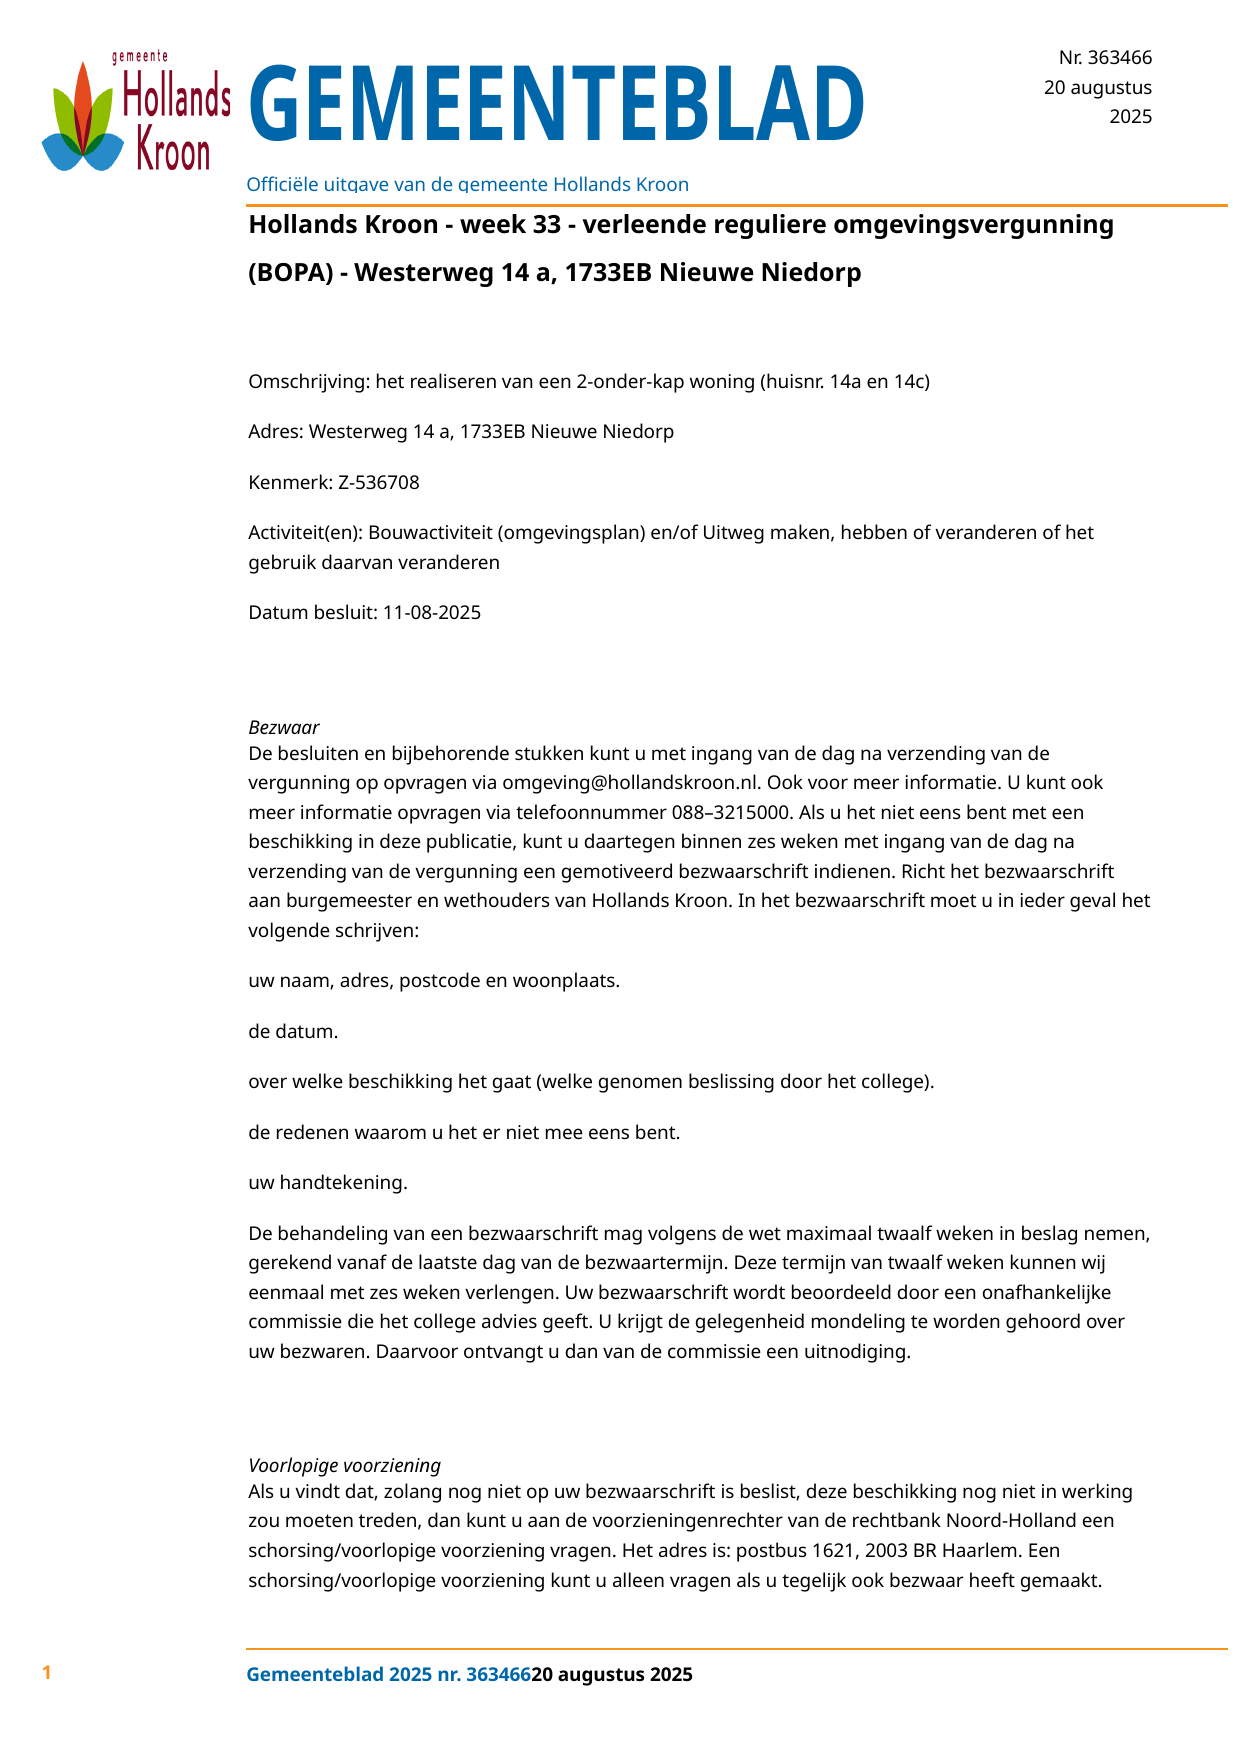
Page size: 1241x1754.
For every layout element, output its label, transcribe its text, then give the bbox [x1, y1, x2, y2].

text Activiteit(en): Bouwactiviteit (omgevingsplan) en/of Uitweg maken, hebben of veranderen of het gebruik daarvan veranderen [248, 519, 1152, 575]
text over welke beschikking het gaat (welke genomen beslissing door het college). [248, 1068, 1152, 1094]
text Hollands Kroon - week 33 - verleende reguliere omgevingsvergunning (BOPA) - Westerweg 14 a, 1733EB Nieuwe Niedorp [248, 207, 1152, 288]
text uw naam, adres, postcode en woonplaats. [248, 968, 1152, 993]
text uw handtekening. [248, 1169, 1152, 1195]
text De besluiten en bijbehorende stukken kunt u met ingang van de dag na verzending van de vergunning op opvragen via omgeving@hollandskroon.nl. Ook voor meer informatie. U kunt ook meer informatie opvragen via telefoonnummer 088–3215000. Als u het niet eens bent met een beschikking in deze publicatie, kunt u daartegen binnen zes weken met ingang van de dag na verzending van de vergunning een gemotiveerd bezwaarschrift indienen. Richt het bezwaarschrift aan burgemeester en wethouders van Hollands Kroon. In het bezwaarschrift moet u in ieder geval het volgende schrijven: [248, 740, 1152, 943]
text Voorlopige voorziening [248, 1452, 1152, 1478]
text Adres: Westerweg 14 a, 1733EB Nieuwe Niedorp [248, 419, 1152, 444]
text Omschrijving: het realiseren van een 2-onder-kap woning (huisnr. 14a en 14c) [248, 368, 1152, 394]
text de redenen waarom u het er niet mee eens bent. [248, 1119, 1152, 1144]
text de datum. [248, 1018, 1152, 1044]
text Kenmerk: Z-536708 [248, 469, 1152, 495]
picture [41, 47, 231, 172]
text De behandeling van een bezwaarschrift mag volgens de wet maximaal twaalf weken in beslag nemen, gerekend vanaf de laatste dag van de bezwaartermijn. Deze termijn van twaalf weken kunnen wij eenmaal met zes weken verlengen. Uw bezwaarschrift wordt beoordeeld door een onafhankelijke commissie die het college advies geeft. U krijgt de gelegenheid mondeling te worden gehoord over uw bezwaren. Daarvoor ontvangt u dan van de commissie een uitnodiging. [248, 1220, 1152, 1364]
text Datum besluit: 11-08-2025 [248, 599, 1152, 625]
text Als u vindt dat, zolang nog niet op uw bezwaarschrift is beslist, deze beschikking nog niet in werking zou moeten treden, dan kunt u aan de voorzieningenrechter van de rechtbank Noord-Holland een schorsing/voorlopige voorziening vragen. Het adres is: postbus 1621, 2003 BR Haarlem. Een schorsing/voorlopige voorziening kunt u alleen vragen als u tegelijk ook bezwaar heeft gemaakt. [248, 1478, 1152, 1593]
text Bezwaar [248, 714, 1152, 740]
